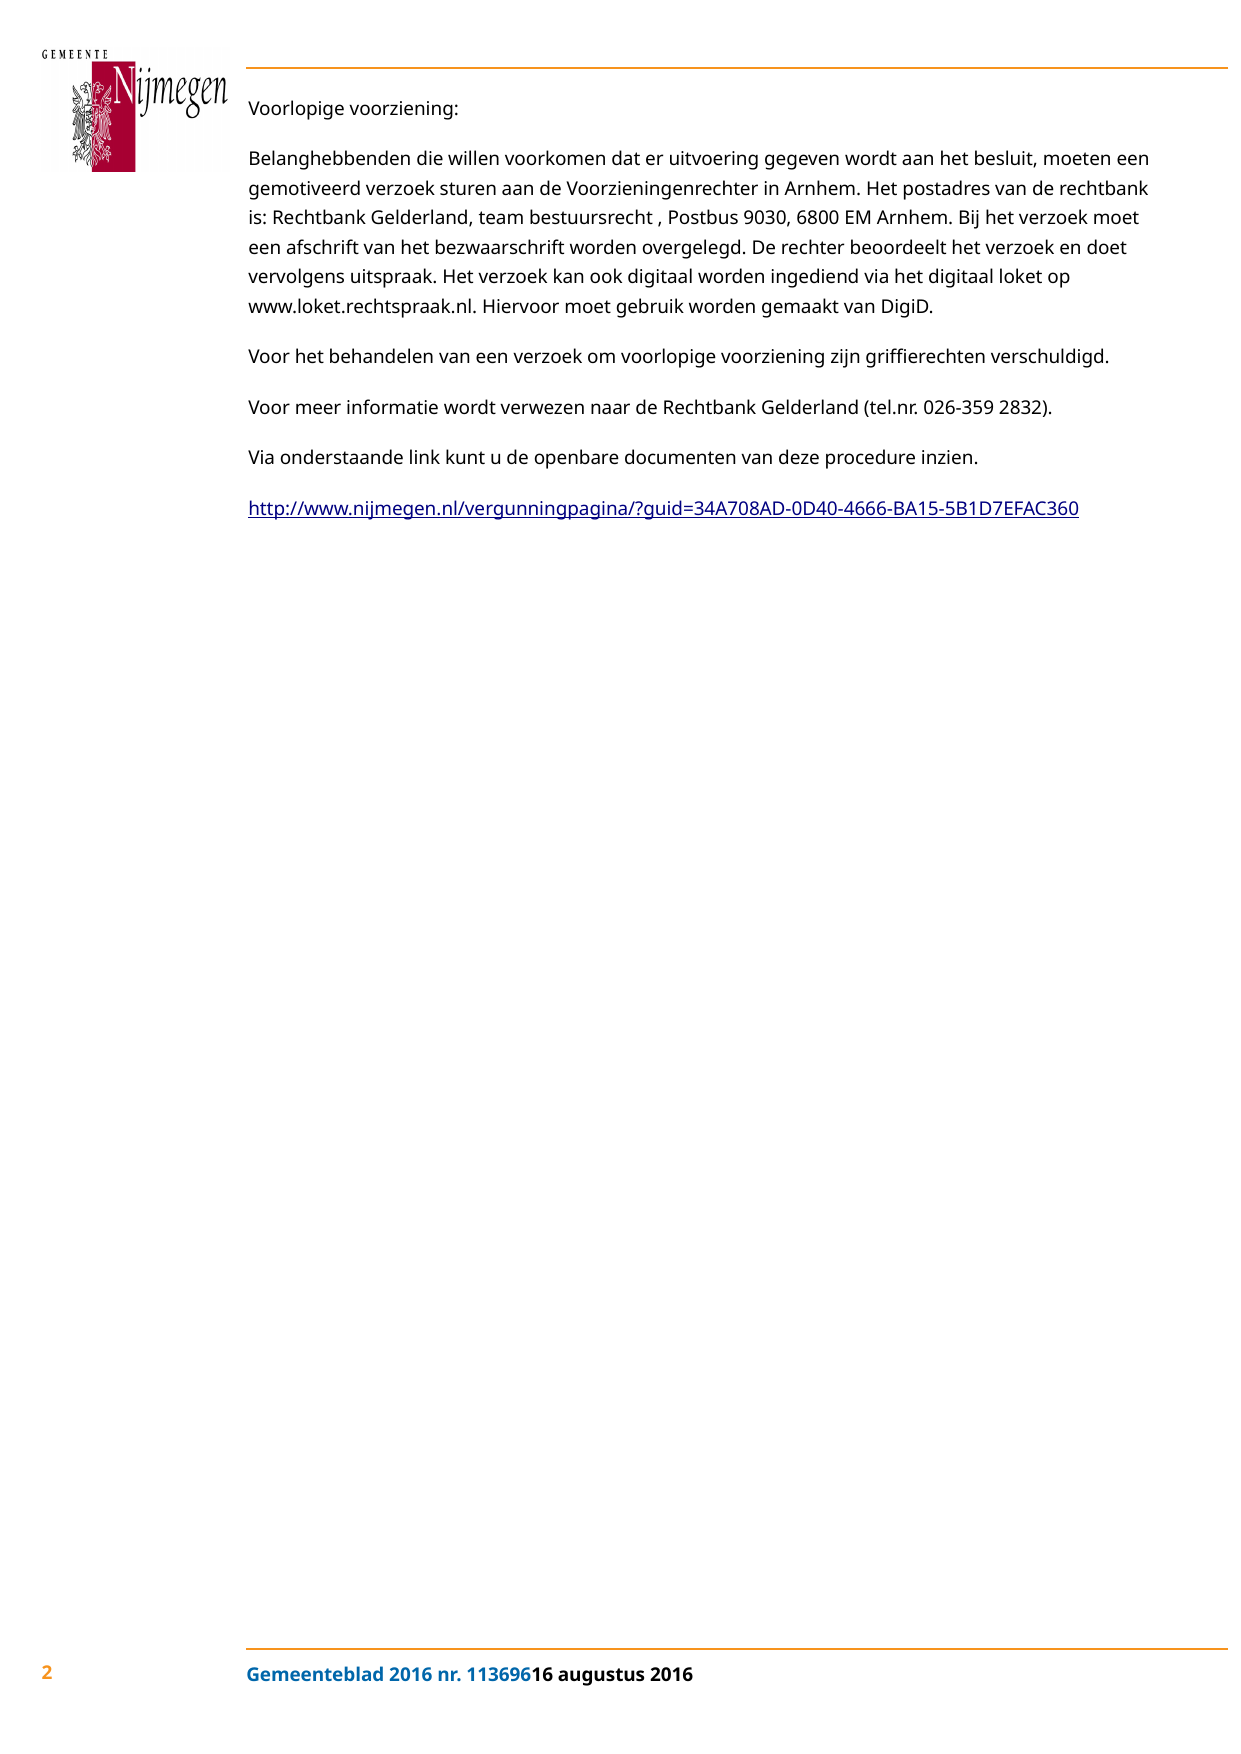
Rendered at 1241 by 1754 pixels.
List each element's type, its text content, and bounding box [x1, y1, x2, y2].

text Voor meer informatie wordt verwezen naar de Rechtbank Gelderland (tel.nr. 026-359 2832). [248, 394, 1152, 420]
picture [41, 47, 231, 172]
text Voor het behandelen van een verzoek om voorlopige voorziening zijn griffierechten verschuldigd. [248, 343, 1152, 369]
text Via onderstaande link kunt u de openbare documenten van deze procedure inzien. [248, 444, 1152, 470]
text Belanghebbenden die willen voorkomen dat er uitvoering gegeven wordt aan het besluit, moeten een gemotiveerd verzoek sturen aan de Voorzieningenrechter in Arnhem. Het postadres van de rechtbank is: Rechtbank Gelderland, team bestuursrecht , Postbus 9030, 6800 EM Arnhem. Bij het verzoek moet een afschrift van het bezwaarschrift worden overgelegd. De rechter beoordeelt het verzoek en doet vervolgens uitspraak. Het verzoek kan ook digitaal worden ingediend via het digitaal loket op www.loket.rechtspraak.nl. Hiervoor moet gebruik worden gemaakt van DigiD. [248, 145, 1152, 319]
text Voorlopige voorziening: [248, 95, 1152, 121]
text http://www.nijmegen.nl/vergunningpagina/?guid=34A708AD-0D40-4666-BA15-5B1D7EFAC360 [248, 495, 1152, 521]
